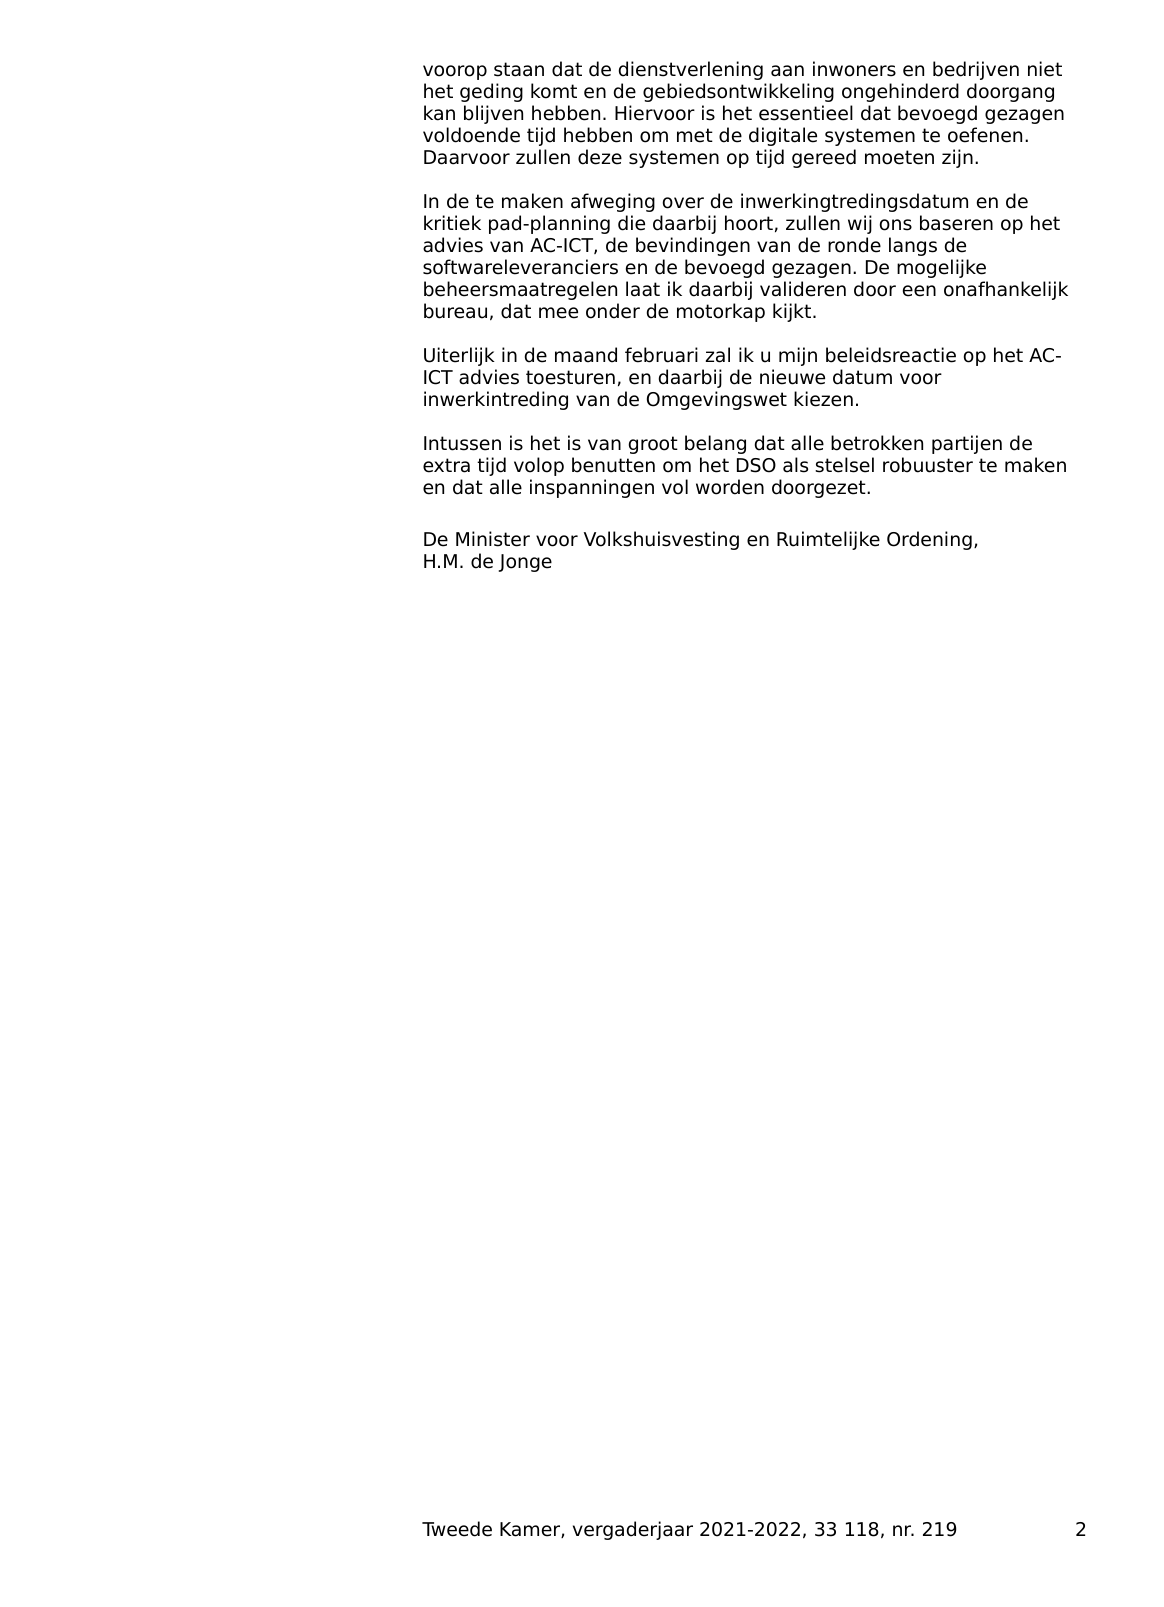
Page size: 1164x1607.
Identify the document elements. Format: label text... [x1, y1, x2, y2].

text De Minister voor Volkshuisvesting en Ruimtelijke Ordening, H.M. de Jonge [422, 529, 1087, 573]
text In de te maken afweging over de inwerkingtredingsdatum en de kritiek pad-planning die daarbij hoort, zullen wij ons baseren op het advies van AC-ICT, de bevindingen van de ronde langs de softwareleveranciers en de bevoegd gezagen. De mogelijke beheersmaatregelen laat ik daarbij valideren door een onafhankelijk bureau, dat mee onder de motorkap kijkt. [422, 191, 1087, 323]
text Intussen is het is van groot belang dat alle betrokken partijen de extra tijd volop benutten om het DSO als stelsel robuuster te maken en dat alle inspanningen vol worden doorgezet. [422, 433, 1087, 499]
text Uiterlijk in de maand februari zal ik u mijn beleidsreactie op het AC-ICT advies toesturen, en daarbij de nieuwe datum voor inwerkintreding van de Omgevingswet kiezen. [422, 345, 1087, 411]
text voorop staan dat de dienstverlening aan inwoners en bedrijven niet het geding komt en de gebiedsontwikkeling ongehinderd doorgang kan blijven hebben. Hiervoor is het essentieel dat bevoegd gezagen voldoende tijd hebben om met de digitale systemen te oefenen. Daarvoor zullen deze systemen op tijd gereed moeten zijn. [422, 59, 1087, 169]
